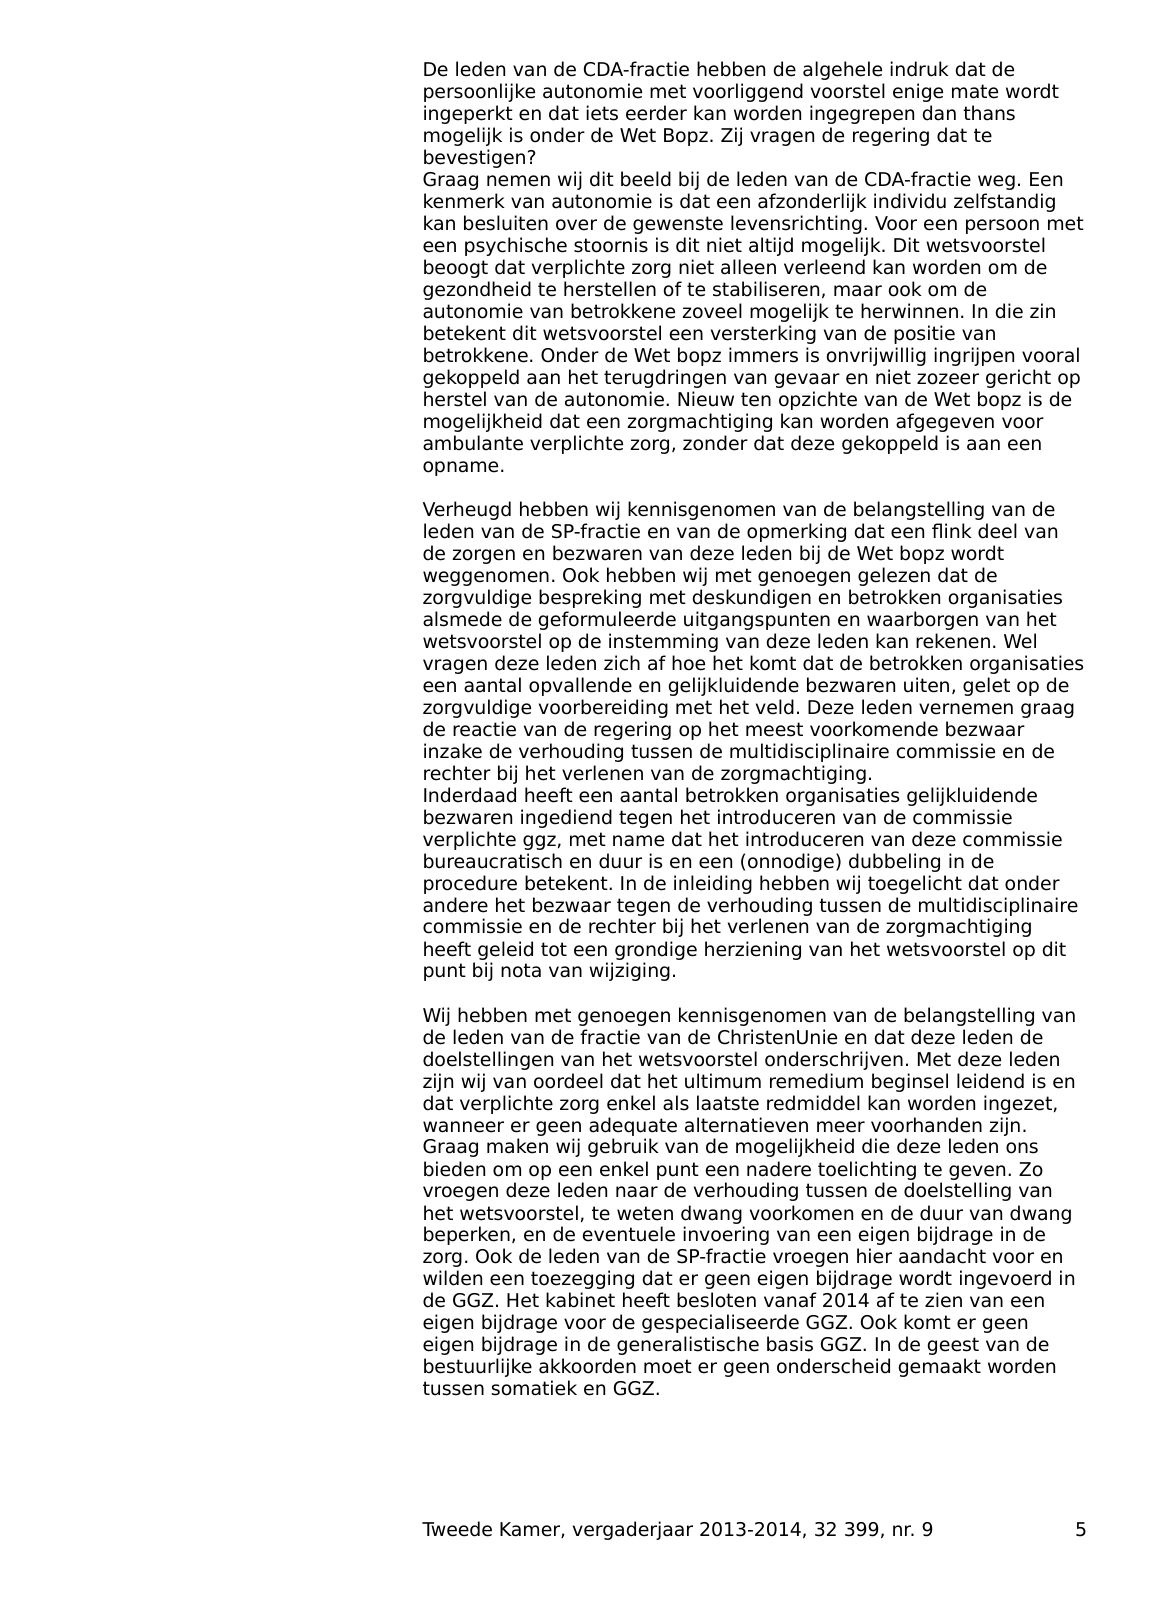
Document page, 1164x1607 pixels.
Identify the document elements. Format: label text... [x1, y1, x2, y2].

text Verheugd hebben wij kennisgenomen van de belangstelling van de leden van de SP-fractie en van de opmerking dat een flink deel van de zorgen en bezwaren van deze leden bij de Wet bopz wordt weggenomen. Ook hebben wij met genoegen gelezen dat de zorgvuldige bespreking met deskundigen en betrokken organisaties alsmede de geformuleerde uitgangspunten en waarborgen van het wetsvoorstel op de instemming van deze leden kan rekenen. Wel vragen deze leden zich af hoe het komt dat de betrokken organisaties een aantal opvallende en gelijkluidende bezwaren uiten, gelet op de zorgvuldige voorbereiding met het veld. Deze leden vernemen graag de reactie van de regering op het meest voorkomende bezwaar inzake de verhouding tussen de multidisciplinaire commissie en de rechter bij het verlenen van de zorgmachtiging. [422, 499, 1087, 784]
text De leden van de CDA-fractie hebben de algehele indruk dat de persoonlijke autonomie met voorliggend voorstel enige mate wordt ingeperkt en dat iets eerder kan worden ingegrepen dan thans mogelijk is onder de Wet Bopz. Zij vragen de regering dat te bevestigen? [422, 59, 1087, 169]
text Inderdaad heeft een aantal betrokken organisaties gelijkluidende bezwaren ingediend tegen het introduceren van de commissie verplichte ggz, met name dat het introduceren van deze commissie bureaucratisch en duur is en een (onnodige) dubbeling in de procedure betekent. In de inleiding hebben wij toegelicht dat onder andere het bezwaar tegen de verhouding tussen de multidisciplinaire commissie en de rechter bij het verlenen van de zorgmachtiging heeft geleid tot een grondige herziening van het wetsvoorstel op dit punt bij nota van wijziging. [422, 784, 1087, 982]
text Wij hebben met genoegen kennisgenomen van de belangstelling van de leden van de fractie van de ChristenUnie en dat deze leden de doelstellingen van het wetsvoorstel onderschrijven. Met deze leden zijn wij van oordeel dat het ultimum remedium beginsel leidend is en dat verplichte zorg enkel als laatste redmiddel kan worden ingezet, wanneer er geen adequate alternatieven meer voorhanden zijn. Graag maken wij gebruik van de mogelijkheid die deze leden ons bieden om op een enkel punt een nadere toelichting te geven. Zo vroegen deze leden naar de verhouding tussen de doelstelling van het wetsvoorstel, te weten dwang voorkomen en de duur van dwang beperken, en de eventuele invoering van een eigen bijdrage in de zorg. Ook de leden van de SP-fractie vroegen hier aandacht voor en wilden een toezegging dat er geen eigen bijdrage wordt ingevoerd in de GGZ. Het kabinet heeft besloten vanaf 2014 af te zien van een eigen bijdrage voor de gespecialiseerde GGZ. Ook komt er geen eigen bijdrage in de generalistische basis GGZ. In de geest van de bestuurlijke akkoorden moet er geen onderscheid gemaakt worden tussen somatiek en GGZ. [422, 1004, 1087, 1400]
text Graag nemen wij dit beeld bij de leden van de CDA-fractie weg. Een kenmerk van autonomie is dat een afzonderlijk individu zelfstandig kan besluiten over de gewenste levensrichting. Voor een persoon met een psychische stoornis is dit niet altijd mogelijk. Dit wetsvoorstel beoogt dat verplichte zorg niet alleen verleend kan worden om de gezondheid te herstellen of te stabiliseren, maar ook om de autonomie van betrokkene zoveel mogelijk te herwinnen. In die zin betekent dit wetsvoorstel een versterking van de positie van betrokkene. Onder de Wet bopz immers is onvrijwillig ingrijpen vooral gekoppeld aan het terugdringen van gevaar en niet zozeer gericht op herstel van de autonomie. Nieuw ten opzichte van de Wet bopz is de mogelijkheid dat een zorgmachtiging kan worden afgegeven voor ambulante verplichte zorg, zonder dat deze gekoppeld is aan een opname. [422, 169, 1087, 477]
